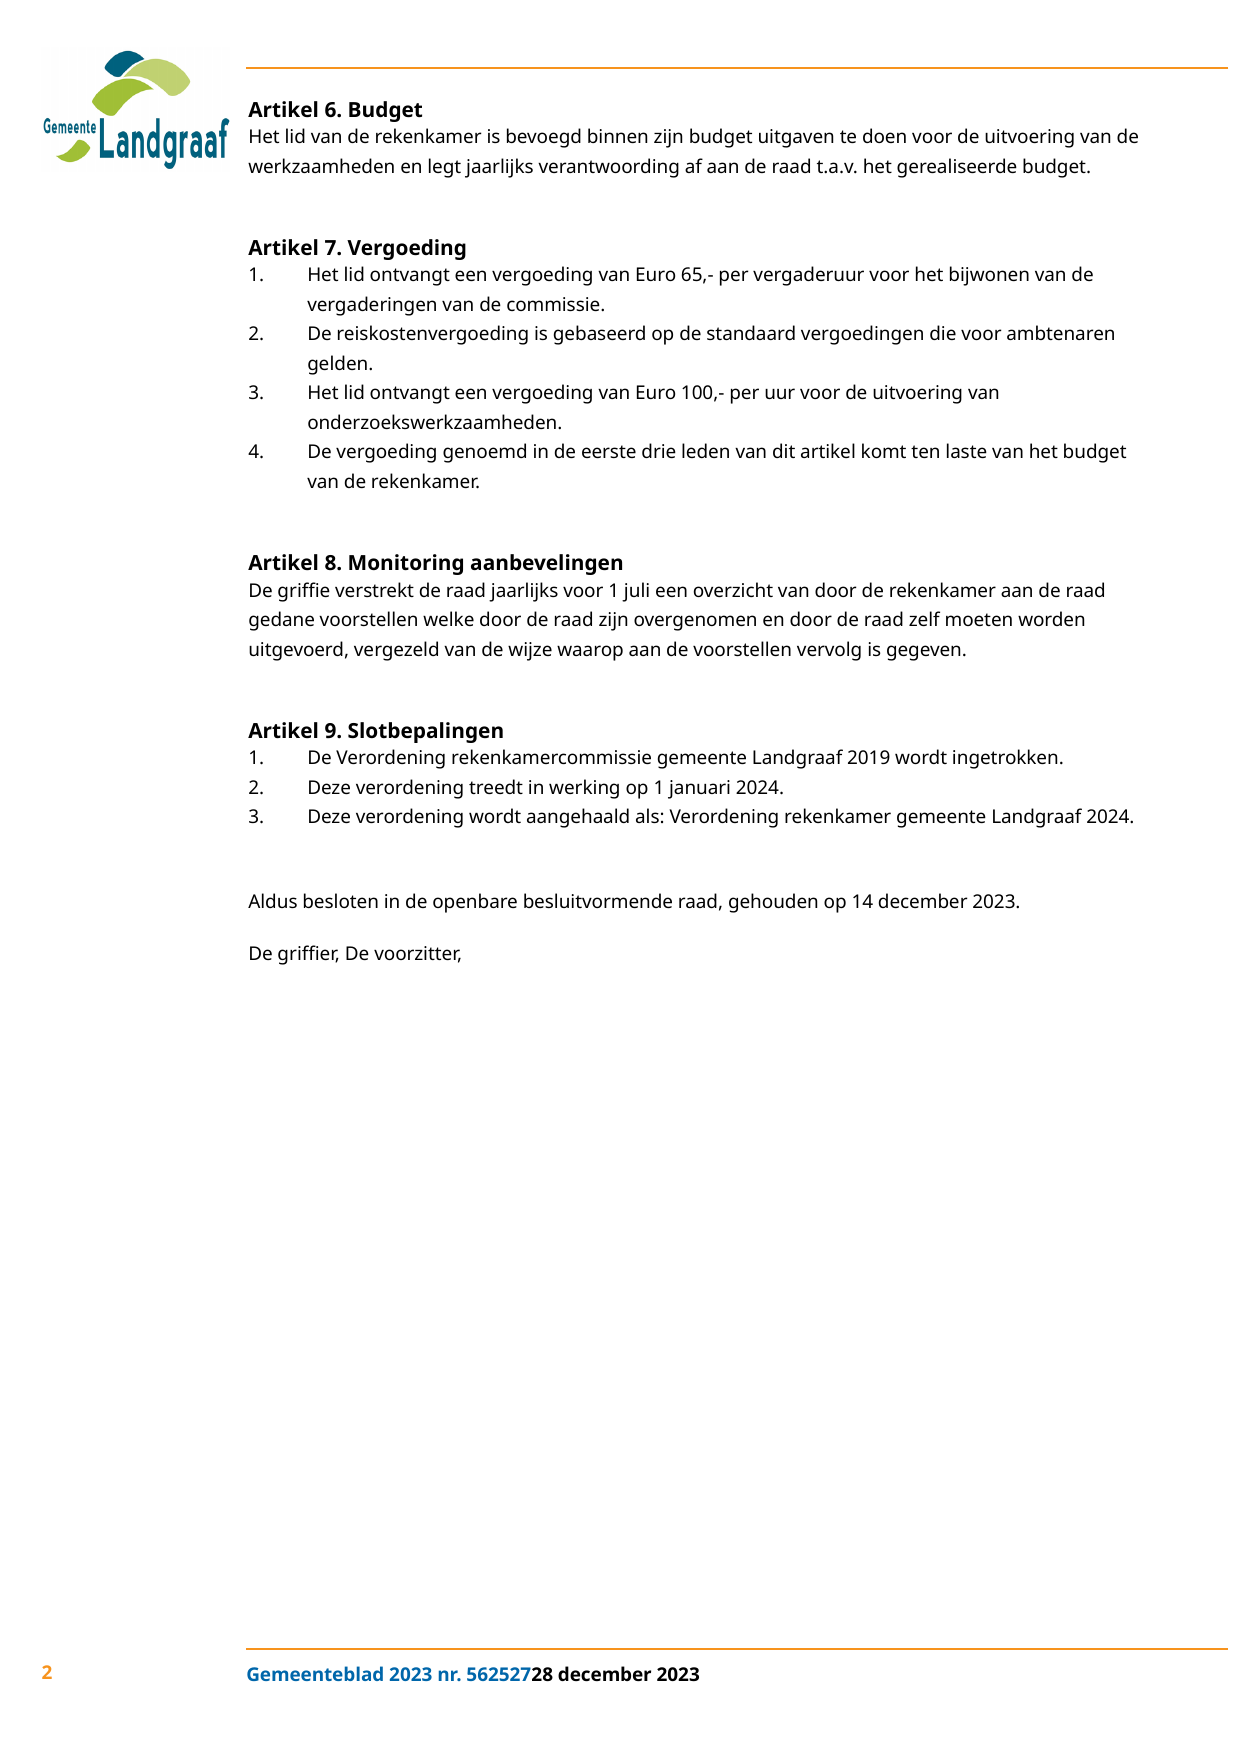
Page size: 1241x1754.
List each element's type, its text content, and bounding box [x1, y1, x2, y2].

list Het lid ontvangt een vergoeding van Euro 65,- per vergaderuur voor het bijwonen van de vergaderingen van de commissie. [248, 261, 1152, 317]
text De griffier, De voorzitter, [248, 940, 1152, 966]
list De reiskostenvergoeding is gebaseerd op de standaard vergoedingen die voor ambtenaren gelden. [248, 320, 1152, 376]
text De griffie verstrekt de raad jaarlijks voor 1 juli een overzicht van door de rekenkamer aan de raad gedane voorstellen welke door de raad zijn overgenomen en door de raad zelf moeten worden uitgevoerd, vergezeld van de wijze waarop aan de voorstellen vervolg is gegeven. [248, 577, 1152, 662]
list Het lid ontvangt een vergoeding van Euro 100,- per uur voor de uitvoering van onderzoekswerkzaamheden. [248, 379, 1152, 435]
text Artikel 8. Monitoring aanbevelingen [248, 548, 1152, 577]
picture [41, 47, 231, 172]
text Aldus besloten in de openbare besluitvormende raad, gehouden op 14 december 2023. [248, 888, 1152, 914]
list De vergoeding genoemd in de eerste drie leden van dit artikel komt ten laste van het budget van de rekenkamer. [248, 439, 1152, 494]
text Het lid van de rekenkamer is bevoegd binnen zijn budget uitgaven te doen voor de uitvoering van de werkzaamheden en legt jaarlijks verantwoording af aan de raad t.a.v. het gerealiseerde budget. [248, 123, 1152, 178]
list Deze verordening treedt in werking op 1 januari 2024. [248, 774, 1152, 800]
list Deze verordening wordt aangehaald als: Verordening rekenkamer gemeente Landgraaf 2024. [248, 803, 1152, 829]
list De Verordening rekenkamercommissie gemeente Landgraaf 2019 wordt ingetrokken. [248, 744, 1152, 770]
text Artikel 7. Vergoeding [248, 233, 1152, 261]
text Artikel 6. Budget [248, 95, 1152, 123]
text Artikel 9. Slotbepalingen [248, 716, 1152, 744]
